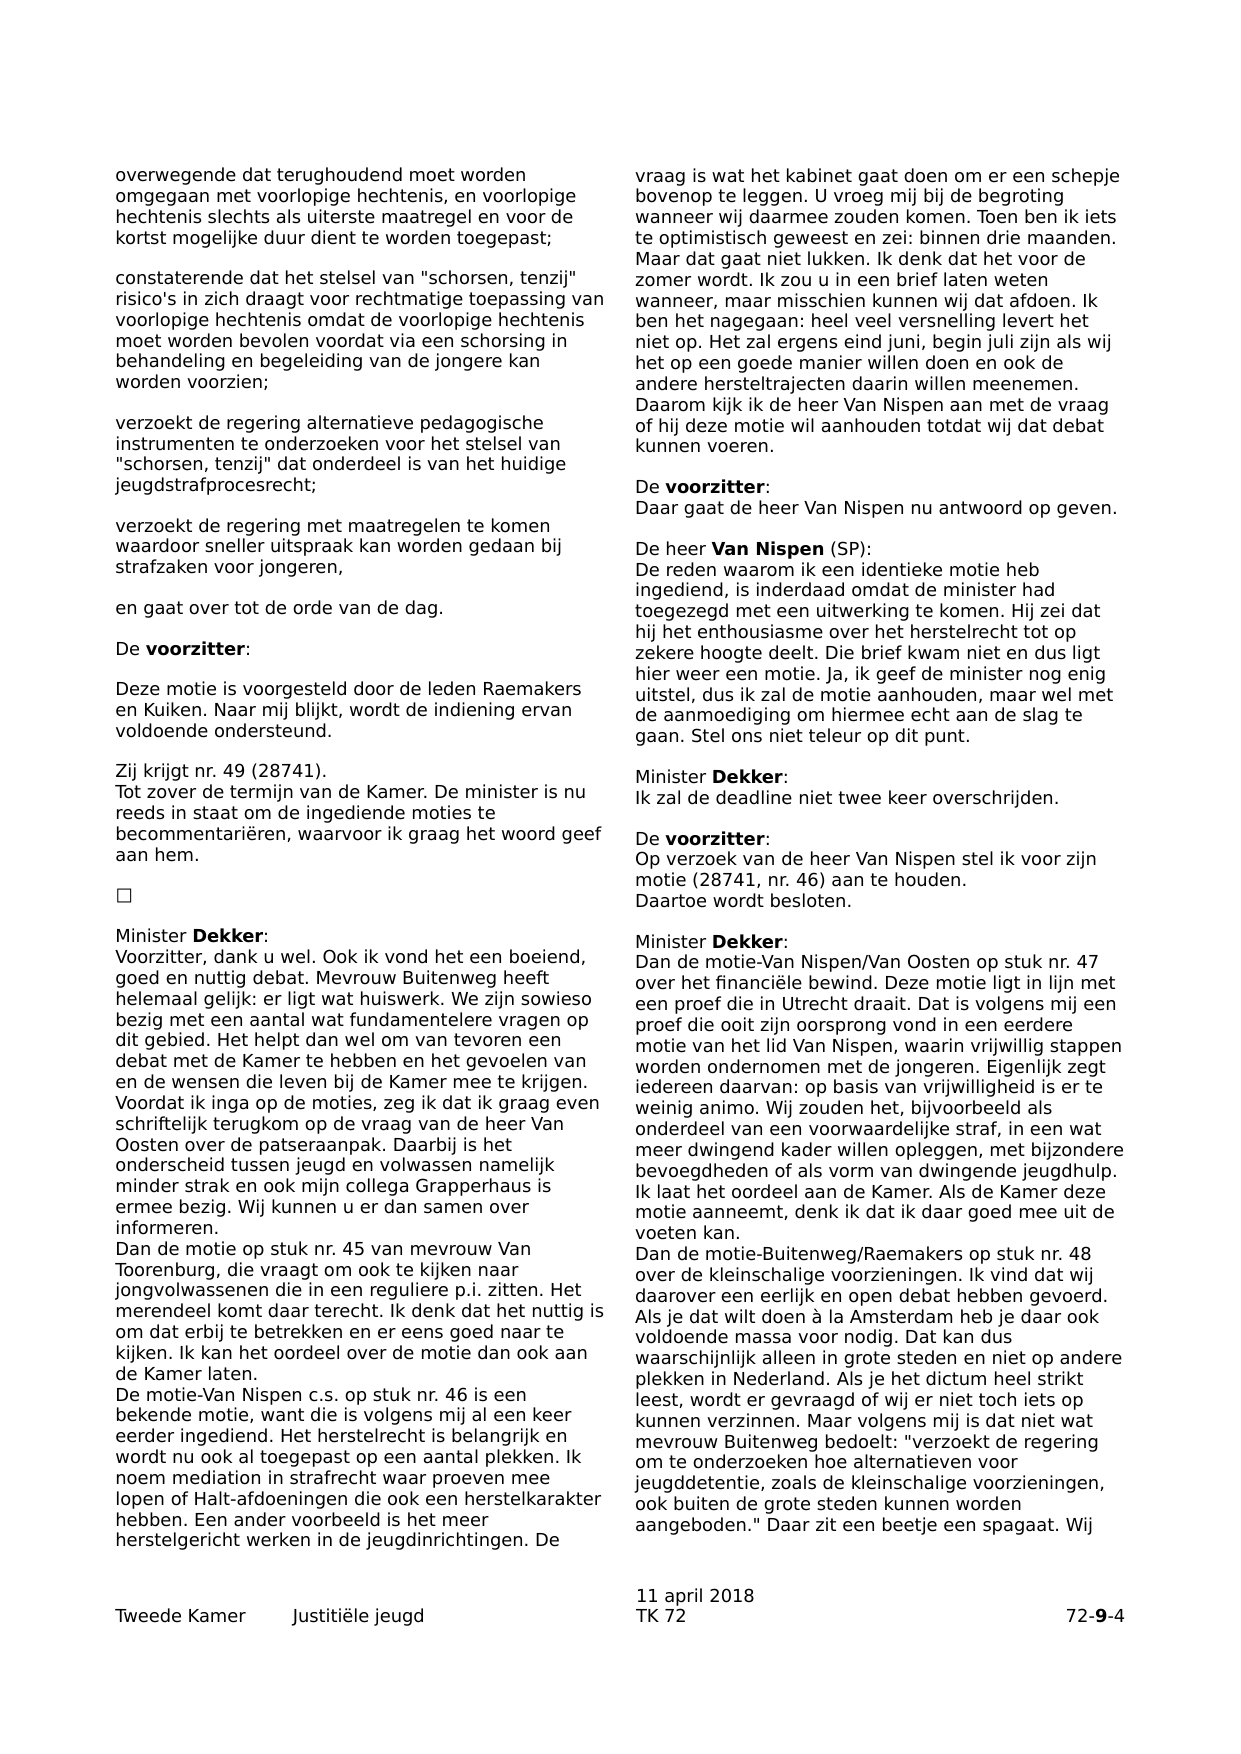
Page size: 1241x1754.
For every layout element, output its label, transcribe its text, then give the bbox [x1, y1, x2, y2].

text Minister Dekker: [115, 926, 605, 947]
text De voorzitter: [635, 828, 1125, 849]
text Ik zal de deadline niet twee keer overschrijden. [635, 787, 1125, 808]
text Minister Dekker: [635, 767, 1125, 787]
text overwegende dat terughoudend moet worden omgegaan met voorlopige hechtenis, en voorlopige hechtenis slechts als uiterste maatregel en voor de kortst mogelijke duur dient te worden toegepast; [115, 165, 605, 248]
text Tot zover de termijn van de Kamer. De minister is nu reeds in staat om de ingediende moties te becommentariëren, waarvoor ik graag het woord geef aan hem. [115, 782, 605, 865]
text verzoekt de regering met maatregelen te komen waardoor sneller uitspraak kan worden gedaan bij strafzaken voor jongeren, [115, 516, 605, 578]
text De motie-Van Nispen c.s. op stuk nr. 46 is een bekende motie, want die is volgens mij al een keer eerder ingediend. Het herstelrecht is belangrijk en wordt nu ook al toegepast op een aantal plekken. Ik noem mediation in strafrecht waar proeven mee lopen of Halt-afdoeningen die ook een herstelkarakter hebben. Een ander voorbeeld is het meer herstelgericht werken in de jeugdinrichtingen. De [115, 1384, 605, 1551]
text Voordat ik inga op de moties, zeg ik dat ik graag even schriftelijk terugkom op de vraag van de heer Van Oosten over de patseraanpak. Daarbij is het onderscheid tussen jeugd en volwassen namelijk minder strak en ook mijn collega Grapperhaus is ermee bezig. Wij kunnen u er dan samen over informeren. [115, 1093, 605, 1238]
text De voorzitter: [115, 638, 605, 659]
text De heer Van Nispen (SP): [635, 538, 1125, 559]
text De voorzitter: [635, 477, 1125, 498]
text vraag is wat het kabinet gaat doen om er een schepje bovenop te leggen. U vroeg mij bij de begroting wanneer wij daarmee zouden komen. Toen ben ik iets te optimistisch geweest en zei: binnen drie maanden. Maar dat gaat niet lukken. Ik denk dat het voor de zomer wordt. Ik zou u in een brief laten weten wanneer, maar misschien kunnen wij dat afdoen. Ik ben het nagegaan: heel veel versnelling levert het niet op. Het zal ergens eind juni, begin juli zijn als wij het op een goede manier willen doen en ook de andere hersteltrajecten daarin willen meenemen. Daarom kijk ik de heer Van Nispen aan met de vraag of hij deze motie wil aanhouden totdat wij dat debat kunnen voeren. [635, 165, 1125, 457]
text Dan de motie op stuk nr. 45 van mevrouw Van Toorenburg, die vraagt om ook te kijken naar jongvolwassenen die in een reguliere p.i. zitten. Het merendeel komt daar terecht. Ik denk dat het nuttig is om dat erbij te betrekken en er eens goed naar te kijken. Ik kan het oordeel over de motie dan ook aan de Kamer laten. [115, 1238, 605, 1384]
text constaterende dat het stelsel van "schorsen, tenzij" risico's in zich draagt voor rechtmatige toepassing van voorlopige hechtenis omdat de voorlopige hechtenis moet worden bevolen voordat via een schorsing in behandeling en begeleiding van de jongere kan worden voorzien; [115, 268, 605, 393]
text verzoekt de regering alternatieve pedagogische instrumenten te onderzoeken voor het stelsel van "schorsen, tenzij" dat onderdeel is van het huidige jeugdstrafprocesrecht; [115, 413, 605, 496]
text Daartoe wordt besloten. [635, 891, 1125, 912]
text Dan de motie-Buitenweg/Raemakers op stuk nr. 48 over de kleinschalige voorzieningen. Ik vind dat wij daarover een eerlijk en open debat hebben gevoerd. Als je dat wilt doen à la Amsterdam heb je daar ook voldoende massa voor nodig. Dat kan dus waarschijnlijk alleen in grote steden en niet op andere plekken in Nederland. Als je het dictum heel strikt leest, wordt er gevraagd of wij er niet toch iets op kunnen verzinnen. Maar volgens mij is dat niet wat mevrouw Buitenweg bedoelt: "verzoekt de regering om te onderzoeken hoe alternatieven voor jeugddetentie, zoals de kleinschalige voorzieningen, ook buiten de grote steden kunnen worden aangeboden." Daar zit een beetje een spagaat. Wij [635, 1244, 1125, 1536]
text en gaat over tot de orde van de dag. [115, 598, 605, 618]
text Voorzitter, dank u wel. Ook ik vond het een boeiend, goed en nuttig debat. Mevrouw Buitenweg heeft helemaal gelijk: er ligt wat huiswerk. We zijn sowieso bezig met een aantal wat fundamentelere vragen op dit gebied. Het helpt dan wel om van tevoren een debat met de Kamer te hebben en het gevoelen van en de wensen die leven bij de Kamer mee te krijgen. [115, 947, 605, 1093]
text Zij krijgt nr. 49 (28741). [115, 761, 605, 782]
text Daar gaat de heer Van Nispen nu antwoord op geven. [635, 498, 1125, 518]
text De reden waarom ik een identieke motie heb ingediend, is inderdaad omdat de minister had toegezegd met een uitwerking te komen. Hij zei dat hij het enthousiasme over het herstelrecht tot op zekere hoogte deelt. Die brief kwam niet en dus ligt hier weer een motie. Ja, ik geef de minister nog enig uitstel, dus ik zal de motie aanhouden, maar wel met de aanmoediging om hiermee echt aan de slag te gaan. Stel ons niet teleur op dit punt. [635, 559, 1125, 747]
text ⬜ [115, 885, 605, 906]
text Dan de motie-Van Nispen/Van Oosten op stuk nr. 47 over het financiële bewind. Deze motie ligt in lijn met een proef die in Utrecht draait. Dat is volgens mij een proef die ooit zijn oorsprong vond in een eerdere motie van het lid Van Nispen, waarin vrijwillig stappen worden ondernomen met de jongeren. Eigenlijk zegt iedereen daarvan: op basis van vrijwilligheid is er te weinig animo. Wij zouden het, bijvoorbeeld als onderdeel van een voorwaardelijke straf, in een wat meer dwingend kader willen opleggen, met bijzondere bevoegdheden of als vorm van dwingende jeugdhulp. Ik laat het oordeel aan de Kamer. Als de Kamer deze motie aanneemt, denk ik dat ik daar goed mee uit de voeten kan. [635, 952, 1125, 1244]
text Deze motie is voorgesteld door de leden Raemakers en Kuiken. Naar mij blijkt, wordt de indiening ervan voldoende ondersteund. [115, 679, 605, 741]
text Op verzoek van de heer Van Nispen stel ik voor zijn motie (28741, nr. 46) aan te houden. [635, 849, 1125, 891]
text Minister Dekker: [635, 932, 1125, 952]
